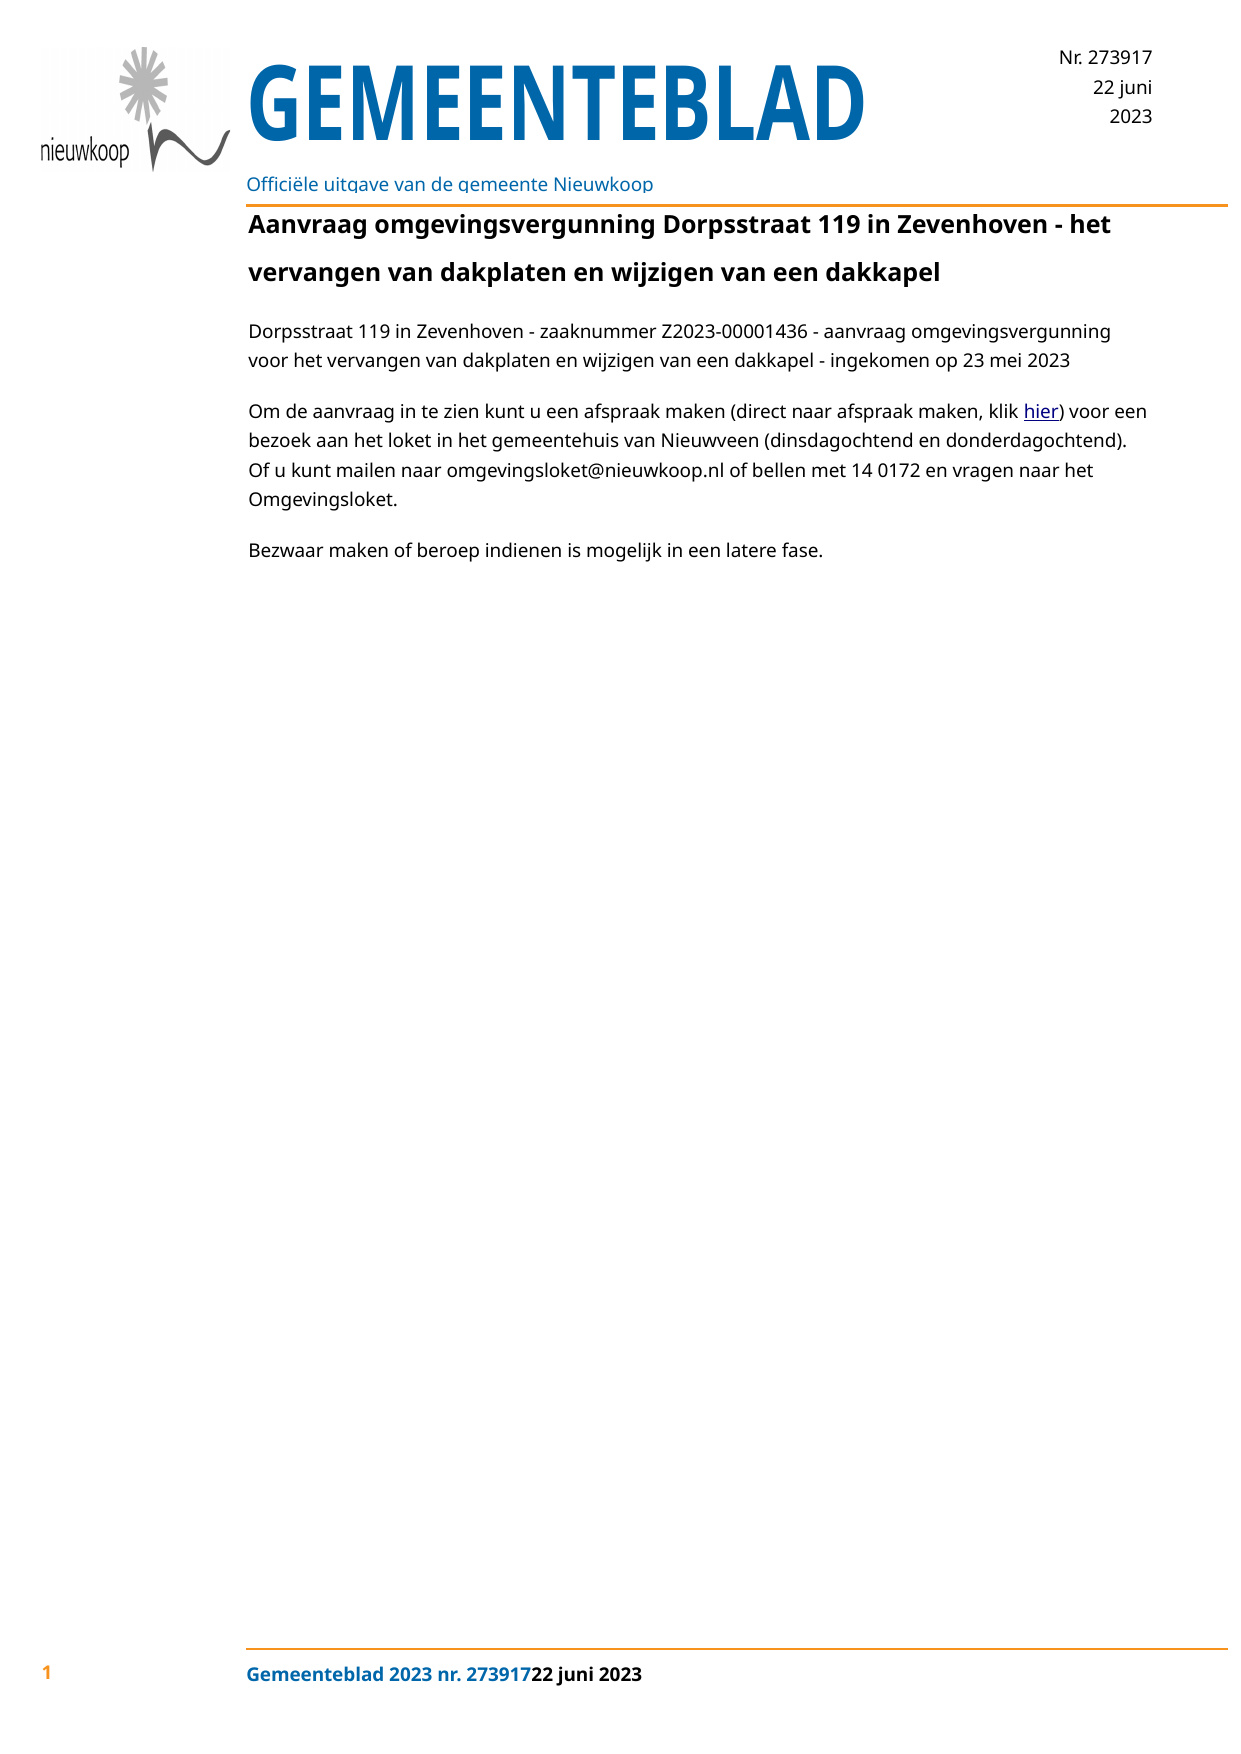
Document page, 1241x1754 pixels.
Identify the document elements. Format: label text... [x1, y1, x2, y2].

text Bezwaar maken of beroep indienen is mogelijk in een latere fase. [248, 537, 1152, 563]
picture [41, 47, 231, 172]
text Om de aanvraag in te zien kunt u een afspraak maken (direct naar afspraak maken, klik hier) voor een bezoek aan het loket in het gemeentehuis van Nieuwveen (dinsdagochtend en donderdagochtend). Of u kunt mailen naar omgevingsloket@nieuwkoop.nl of bellen met 14 0172 en vragen naar het Omgevingsloket. [248, 398, 1152, 512]
text Dorpsstraat 119 in Zevenhoven - zaaknummer Z2023-00001436 - aanvraag omgevingsvergunning voor het vervangen van dakplaten en wijzigen van een dakkapel - ingekomen op 23 mei 2023 [248, 318, 1152, 373]
text Aanvraag omgevingsvergunning Dorpsstraat 119 in Zevenhoven - het vervangen van dakplaten en wijzigen van een dakkapel [248, 207, 1152, 288]
